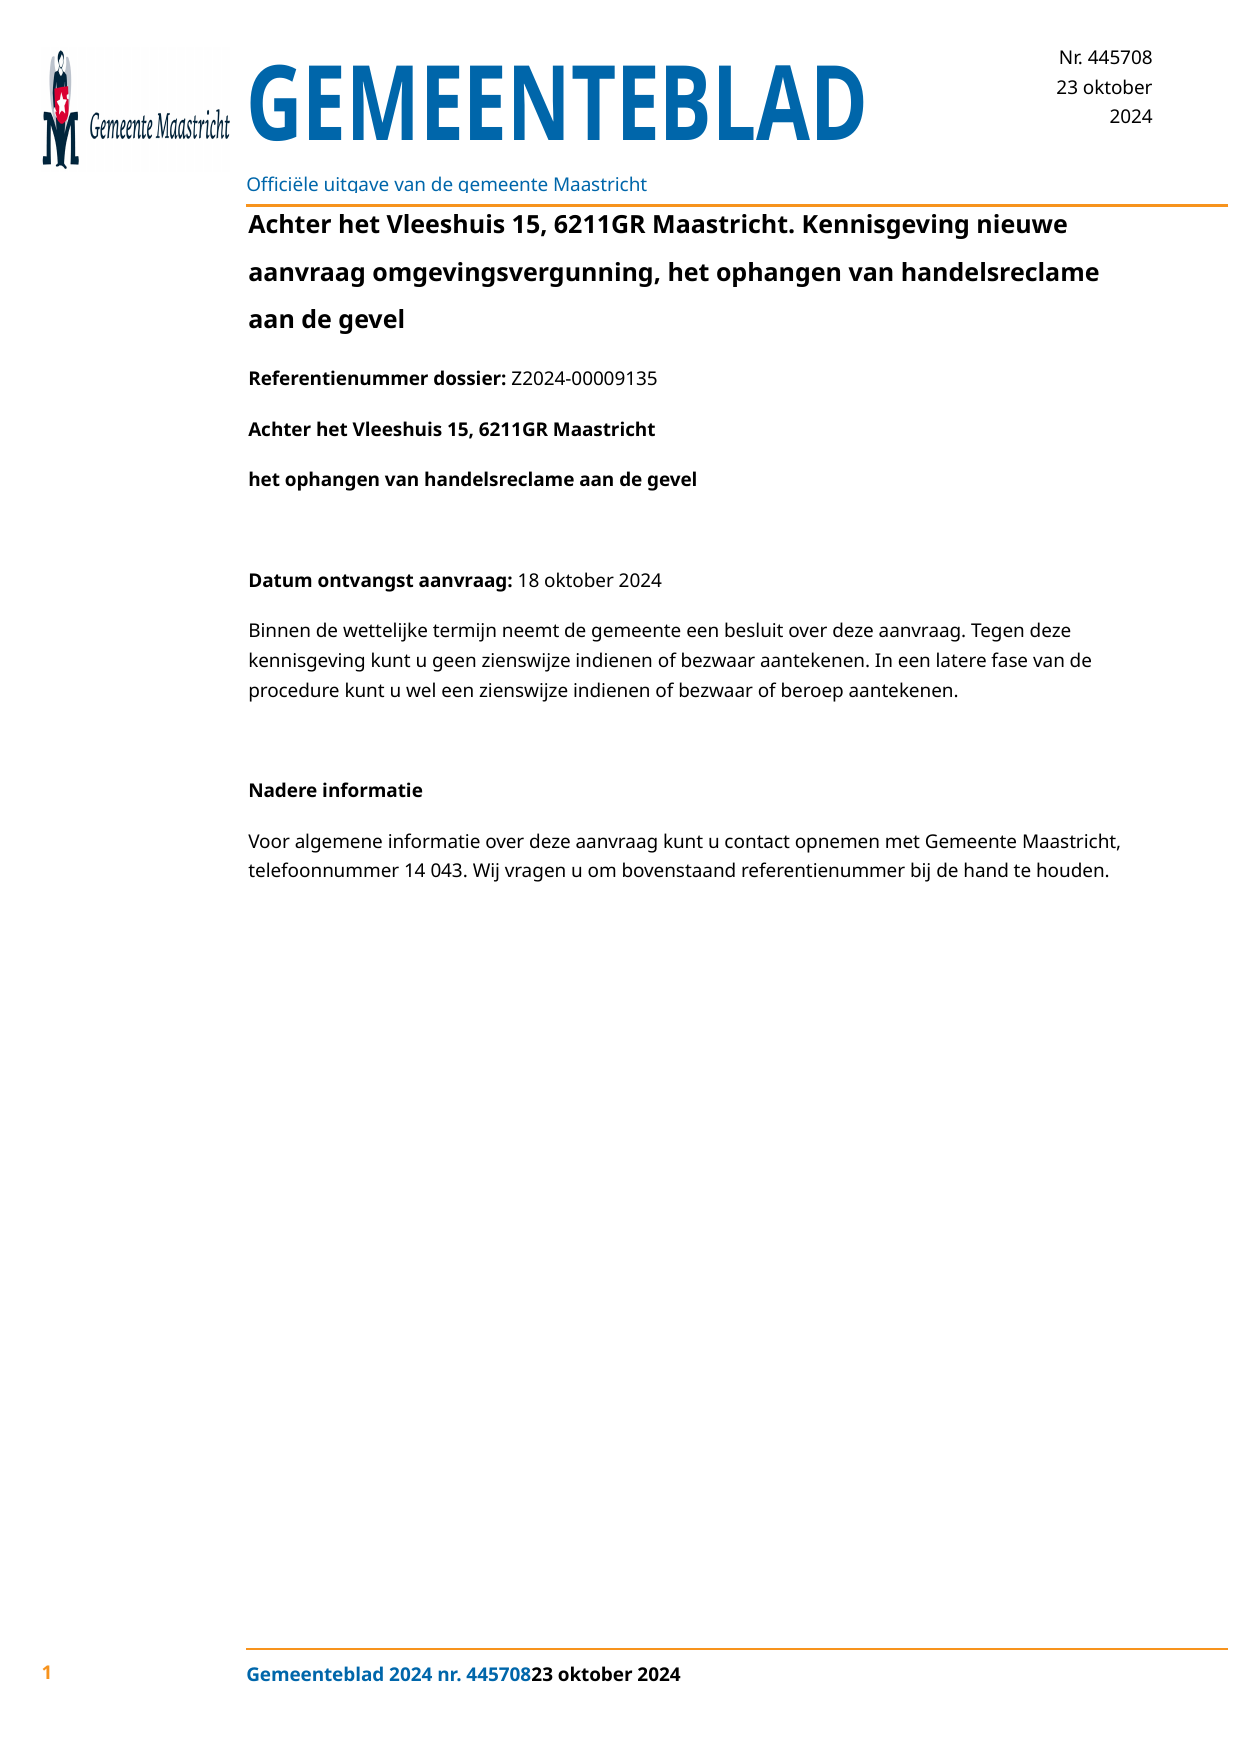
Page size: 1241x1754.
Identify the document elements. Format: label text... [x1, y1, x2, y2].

text het ophangen van handelsreclame aan de gevel [248, 466, 1152, 492]
text Achter het Vleeshuis 15, 6211GR Maastricht [248, 416, 1152, 442]
text Voor algemene informatie over deze aanvraag kunt u contact opnemen met Gemeente Maastricht, telefoonnummer 14 043. Wij vragen u om bovenstaand referentienummer bij de hand te houden. [248, 828, 1152, 883]
text Datum ontvangst aanvraag: 18 oktober 2024 [248, 567, 1152, 593]
text Nadere informatie [248, 778, 1152, 803]
picture [41, 47, 231, 172]
text Achter het Vleeshuis 15, 6211GR Maastricht. Kennisgeving nieuwe aanvraag omgevingsvergunning, het ophangen van handelsreclame aan de gevel [248, 207, 1152, 336]
text Binnen de wettelijke termijn neemt de gemeente een besluit over deze aanvraag. Tegen deze kennisgeving kunt u geen zienswijze indienen of bezwaar aantekenen. In een latere fase van de procedure kunt u wel een zienswijze indienen of bezwaar of beroep aantekenen. [248, 618, 1152, 702]
text Referentienummer dossier: Z2024-00009135 [248, 366, 1152, 391]
